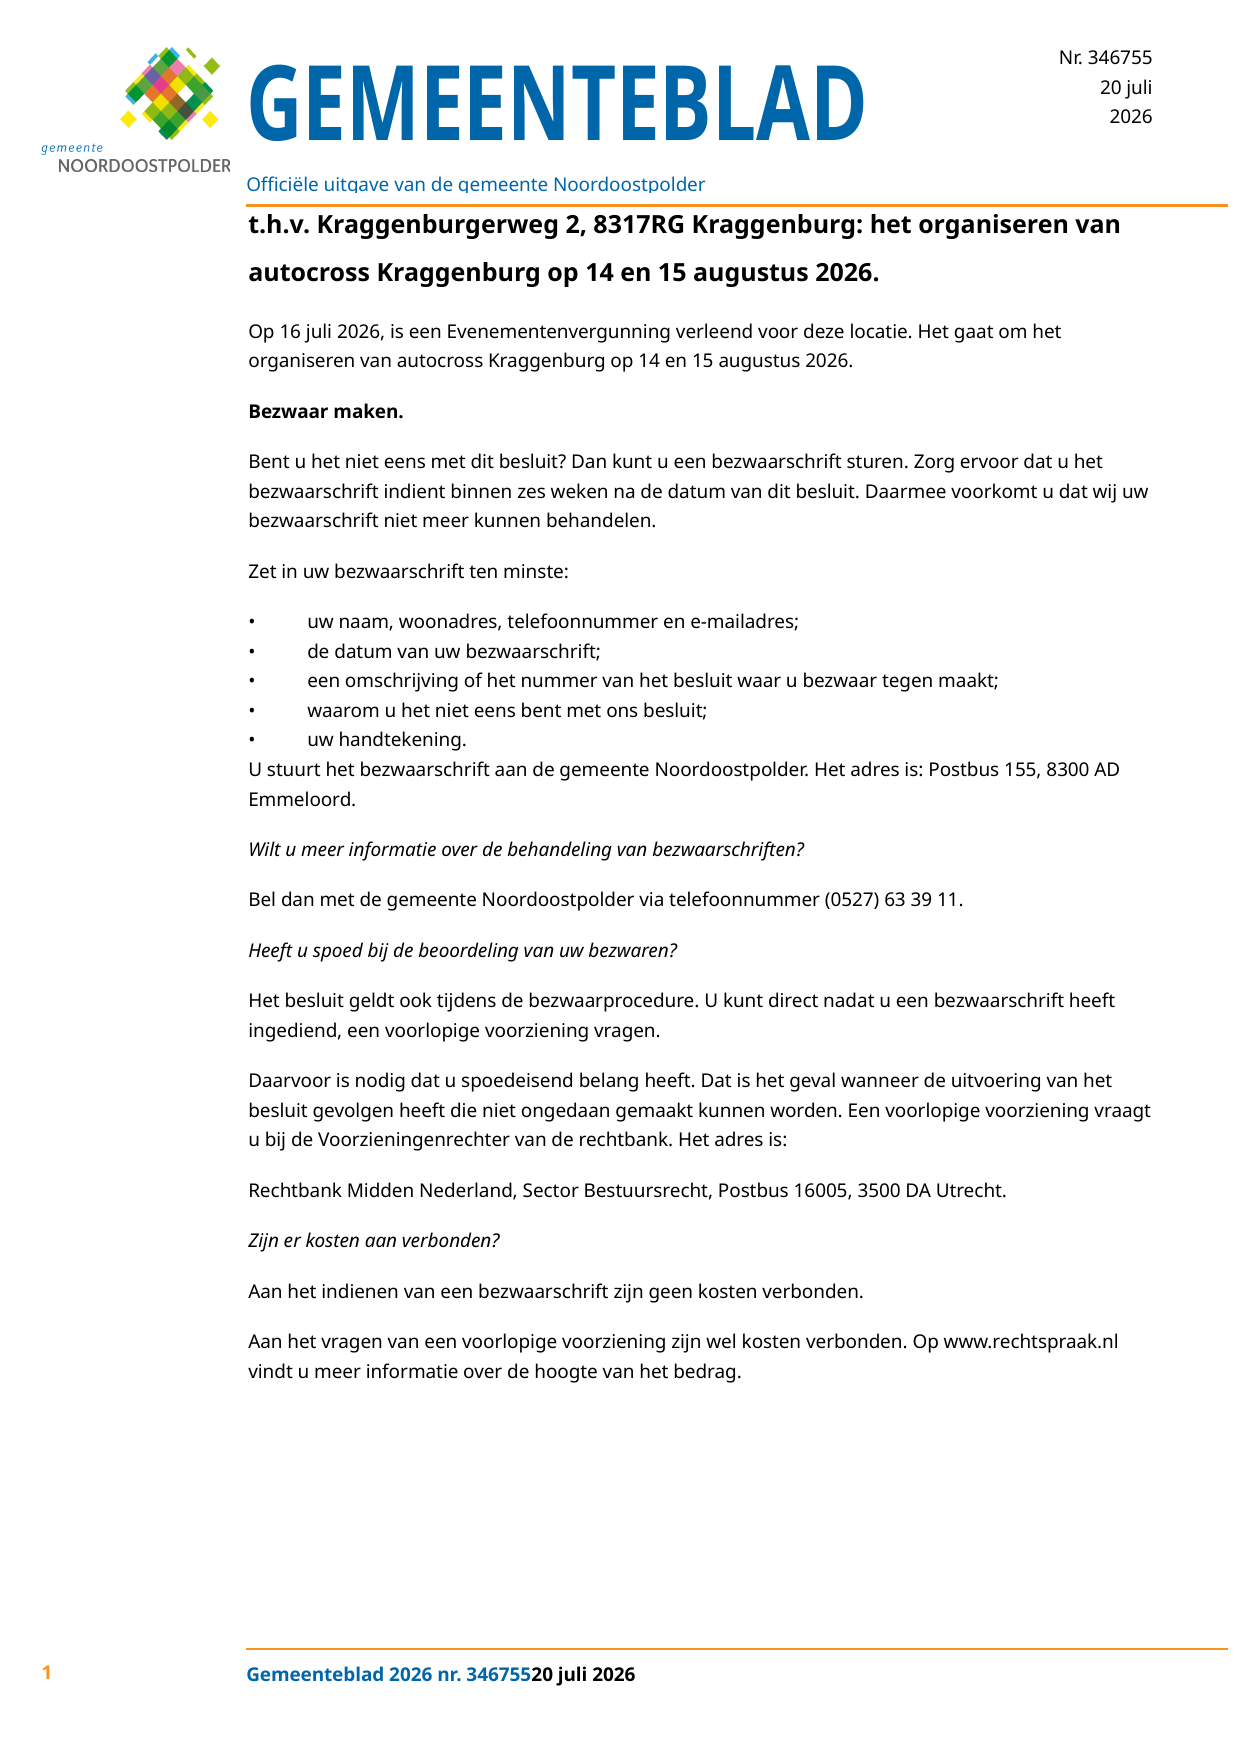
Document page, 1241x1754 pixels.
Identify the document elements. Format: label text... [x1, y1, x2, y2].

text Heeft u spoed bij de beoordeling van uw bezwaren? [248, 937, 1152, 963]
text Wilt u meer informatie over de behandeling van bezwaarschriften? [248, 836, 1152, 862]
list waarom u het niet eens bent met ons besluit; [248, 697, 1152, 723]
text Zet in uw bezwaarschrift ten minste: [248, 558, 1152, 584]
list een omschrijving of het nummer van het besluit waar u bezwaar tegen maakt; [248, 667, 1152, 693]
list de datum van uw bezwaarschrift; [248, 638, 1152, 664]
list uw handtekening. [248, 727, 1152, 752]
text Rechtbank Midden Nederland, Sector Bestuursrecht, Postbus 16005, 3500 DA Utrecht. [248, 1177, 1152, 1203]
text Daarvoor is nodig dat u spoedeisend belang heeft. Dat is het geval wanneer de uitvoering van het besluit gevolgen heeft die niet ongedaan gemaakt kunnen worden. Een voorlopige voorziening vraagt u bij de Voorzieningenrechter van de rechtbank. Het adres is: [248, 1067, 1152, 1152]
text Aan het indienen van een bezwaarschrift zijn geen kosten verbonden. [248, 1278, 1152, 1304]
text Bezwaar maken. [248, 398, 1152, 424]
text t.h.v. Kraggenburgerweg 2, 8317RG Kraggenburg: het organiseren van autocross Kraggenburg op 14 en 15 augustus 2026. [248, 207, 1152, 288]
text Aan het vragen van een voorlopige voorziening zijn wel kosten verbonden. Op www.rechtspraak.nl vindt u meer informatie over de hoogte van het bedrag. [248, 1328, 1152, 1384]
text Het besluit geldt ook tijdens de bezwaarprocedure. U kunt direct nadat u een bezwaarschrift heeft ingediend, een voorlopige voorziening vragen. [248, 987, 1152, 1043]
text Zijn er kosten aan verbonden? [248, 1227, 1152, 1253]
text U stuurt het bezwaarschrift aan de gemeente Noordoostpolder. Het adres is: Postbus 155, 8300 AD Emmeloord. [248, 756, 1152, 812]
text Bent u het niet eens met dit besluit? Dan kunt u een bezwaarschrift sturen. Zorg ervoor dat u het bezwaarschrift indient binnen zes weken na de datum van dit besluit. Daarmee voorkomt u dat wij uw bezwaarschrift niet meer kunnen behandelen. [248, 448, 1152, 533]
text Bel dan met de gemeente Noordoostpolder via telefoonnummer (0527) 63 39 11. [248, 887, 1152, 912]
picture [41, 47, 231, 172]
text Op 16 juli 2026, is een Evenementenvergunning verleend voor deze locatie. Het gaat om het organiseren van autocross Kraggenburg op 14 en 15 augustus 2026. [248, 318, 1152, 373]
list uw naam, woonadres, telefoonnummer en e-mailadres; [248, 608, 1152, 634]
